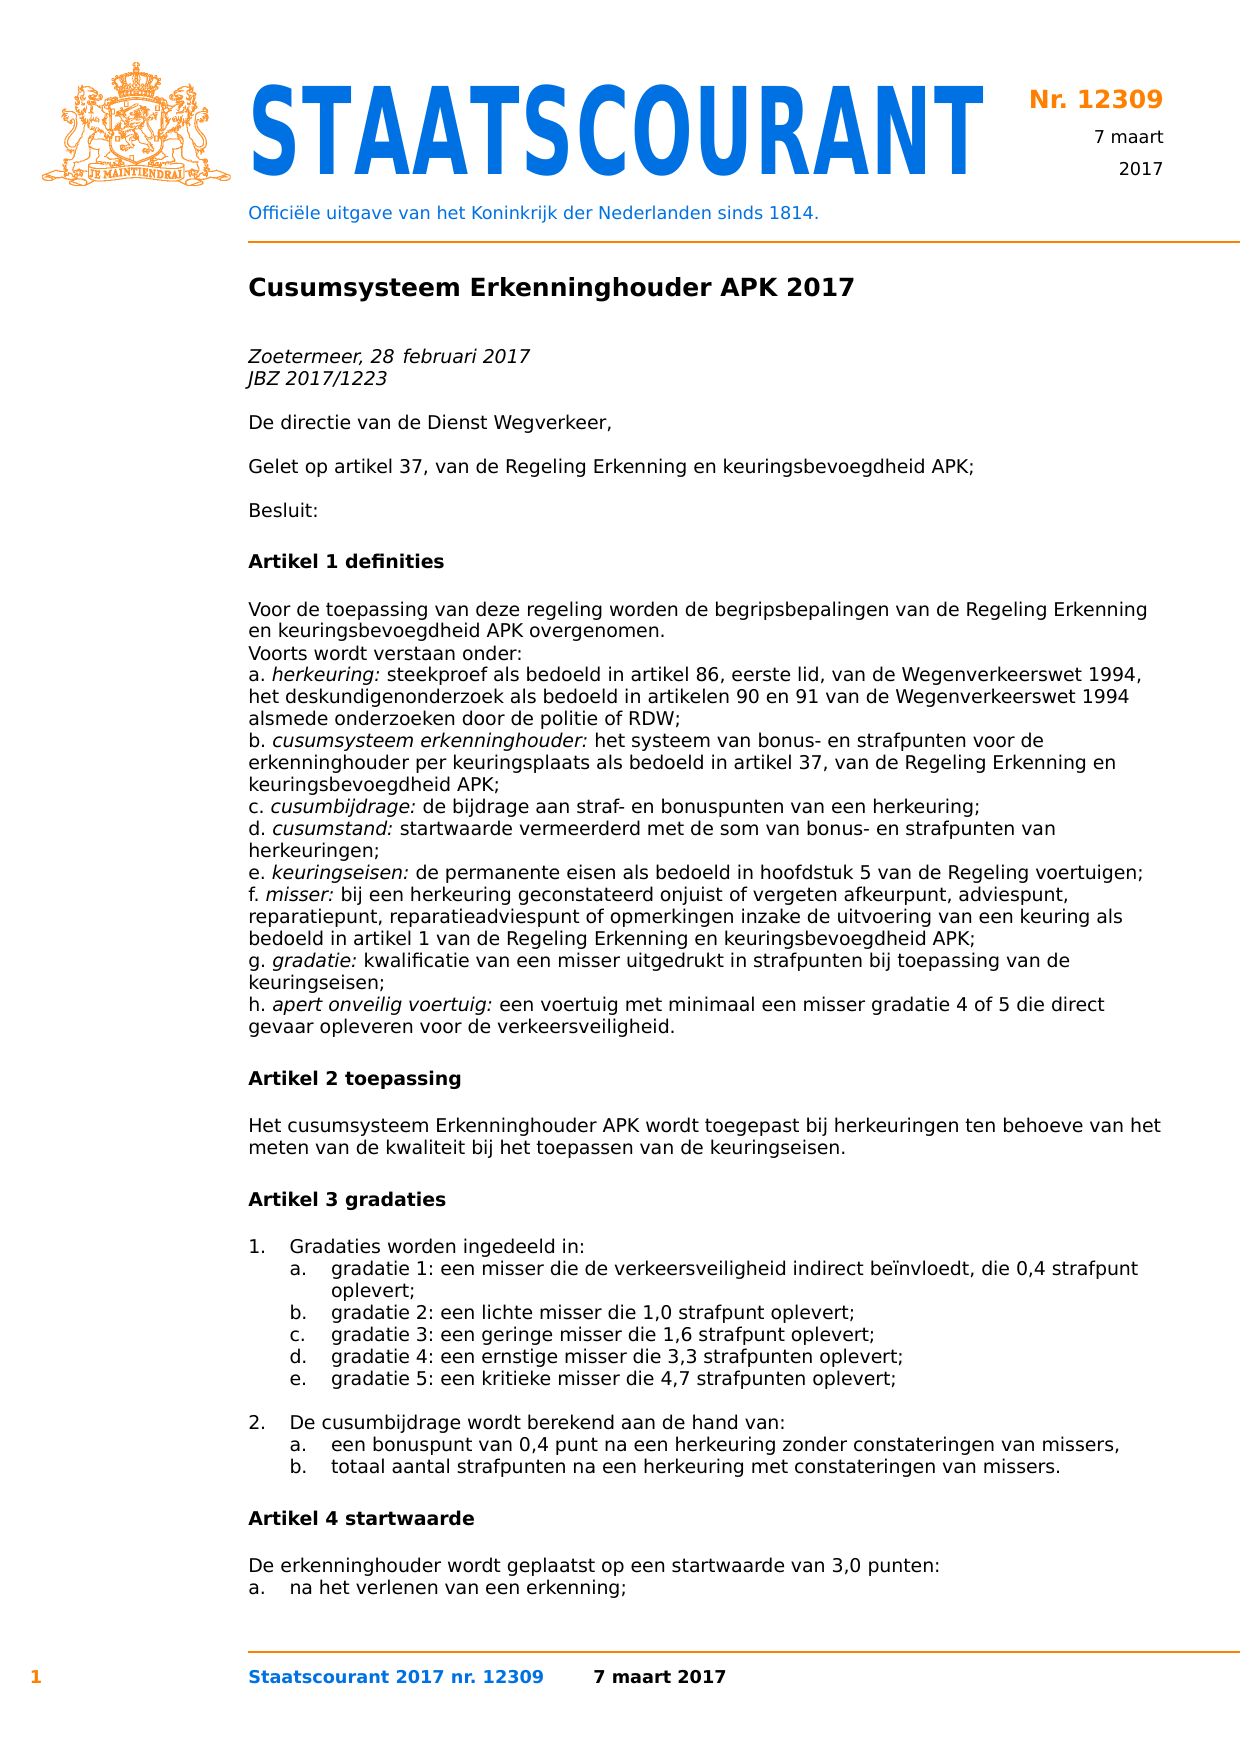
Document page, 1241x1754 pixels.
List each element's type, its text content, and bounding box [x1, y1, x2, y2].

subtitle Artikel 4 startwaarde [248, 1508, 1163, 1529]
table_cell 7 maart [998, 121, 1240, 153]
subtitle Cusumsysteem Erkenninghouder APK 2017 [248, 273, 1163, 302]
text a. gradatie 1: een misser die de verkeersveiligheid indirect beïnvloedt, die 0,4 strafpunt oplevert; [289, 1258, 1163, 1302]
text e. keuringseisen: de permanente eisen als bedoeld in hoofdstuk 5 van de Regeling voertuigen; [248, 862, 1163, 884]
table_cell 2017 [998, 153, 1240, 203]
text Gelet op artikel 37, van de Regeling Erkenning en keuringsbevoegdheid APK; [248, 456, 1163, 478]
table_header [25, 62, 248, 241]
text Voor de toepassing van deze regeling worden de begripsbepalingen van de Regeling Erkenning en keuringsbevoegdheid APK overgenomen. [248, 598, 1163, 642]
subtitle Artikel 3 gradaties [248, 1189, 1163, 1211]
text a. een bonuspunt van 0,4 punt na een herkeuring zonder constateringen van missers, [289, 1434, 1163, 1456]
text c. cusumbijdrage: de bijdrage aan straf- en bonuspunten van een herkeuring; [248, 796, 1163, 818]
text g. gradatie: kwalificatie van een misser uitgedrukt in strafpunten bij toepassing van de keuringseisen; [248, 950, 1163, 994]
table_header STAATSCOURANT [248, 62, 998, 203]
text e. gradatie 5: een kritieke misser die 4,7 strafpunten oplevert; [289, 1368, 1163, 1390]
picture [41, 62, 231, 186]
text 1. Gradaties worden ingedeeld in: [248, 1236, 1163, 1258]
table_header Nr. 12309 [998, 62, 1240, 121]
table_cell Officiële uitgave van het Koninkrijk der Nederlanden sinds 1814. [248, 203, 1240, 241]
text a. na het verlenen van een erkenning; [248, 1577, 1163, 1598]
text De directie van de Dienst Wegverkeer, [248, 412, 1163, 434]
text h. apert onveilig voertuig: een voertuig met minimaal een misser gradatie 4 of 5 die direct gevaar opleveren voor de verkeersveiligheid. [248, 994, 1163, 1038]
text b. cusumsysteem erkenninghouder: het systeem van bonus- en strafpunten voor de erkenninghouder per keuringsplaats als bedoeld in artikel 37, van de Regeling Erkenning en keuringsbevoegdheid APK; [248, 730, 1163, 796]
text d. gradatie 4: een ernstige misser die 3,3 strafpunten oplevert; [289, 1346, 1163, 1368]
text b. gradatie 2: een lichte misser die 1,0 strafpunt oplevert; [289, 1302, 1163, 1324]
text Besluit: [248, 499, 1163, 521]
text c. gradatie 3: een geringe misser die 1,6 strafpunt oplevert; [289, 1324, 1163, 1346]
text d. cusumstand: startwaarde vermeerderd met de som van bonus- en strafpunten van herkeuringen; [248, 818, 1163, 862]
text f. misser: bij een herkeuring geconstateerd onjuist of vergeten afkeurpunt, adviespunt, reparatiepunt, reparatieadviespunt of opmerkingen inzake de uitvoering van een keuring als bedoeld in artikel 1 van de Regeling Erkenning en keuringsbevoegdheid APK; [248, 884, 1163, 950]
text a. herkeuring: steekproef als bedoeld in artikel 86, eerste lid, van de Wegenverkeerswet 1994, het deskundigenonderzoek als bedoeld in artikelen 90 en 91 van de Wegenverkeerswet 1994 alsmede onderzoeken door de politie of RDW; [248, 664, 1163, 730]
text 2. De cusumbijdrage wordt berekend aan de hand van: [248, 1412, 1163, 1434]
text Het cusumsysteem Erkenninghouder APK wordt toegepast bij herkeuringen ten behoeve van het meten van de kwaliteit bij het toepassen van de keuringseisen. [248, 1115, 1163, 1159]
text b. totaal aantal strafpunten na een herkeuring met constateringen van missers. [289, 1456, 1163, 1478]
subtitle Artikel 2 toepassing [248, 1068, 1163, 1090]
text Voorts wordt verstaan onder: [248, 642, 1163, 664]
text JBZ 2017/1223 [248, 368, 1163, 390]
subtitle Artikel 1 definities [248, 551, 1163, 573]
text Zoetermeer, 28 februari 2017 [248, 346, 1163, 368]
text De erkenninghouder wordt geplaatst op een startwaarde van 3,0 punten: [248, 1554, 1163, 1577]
